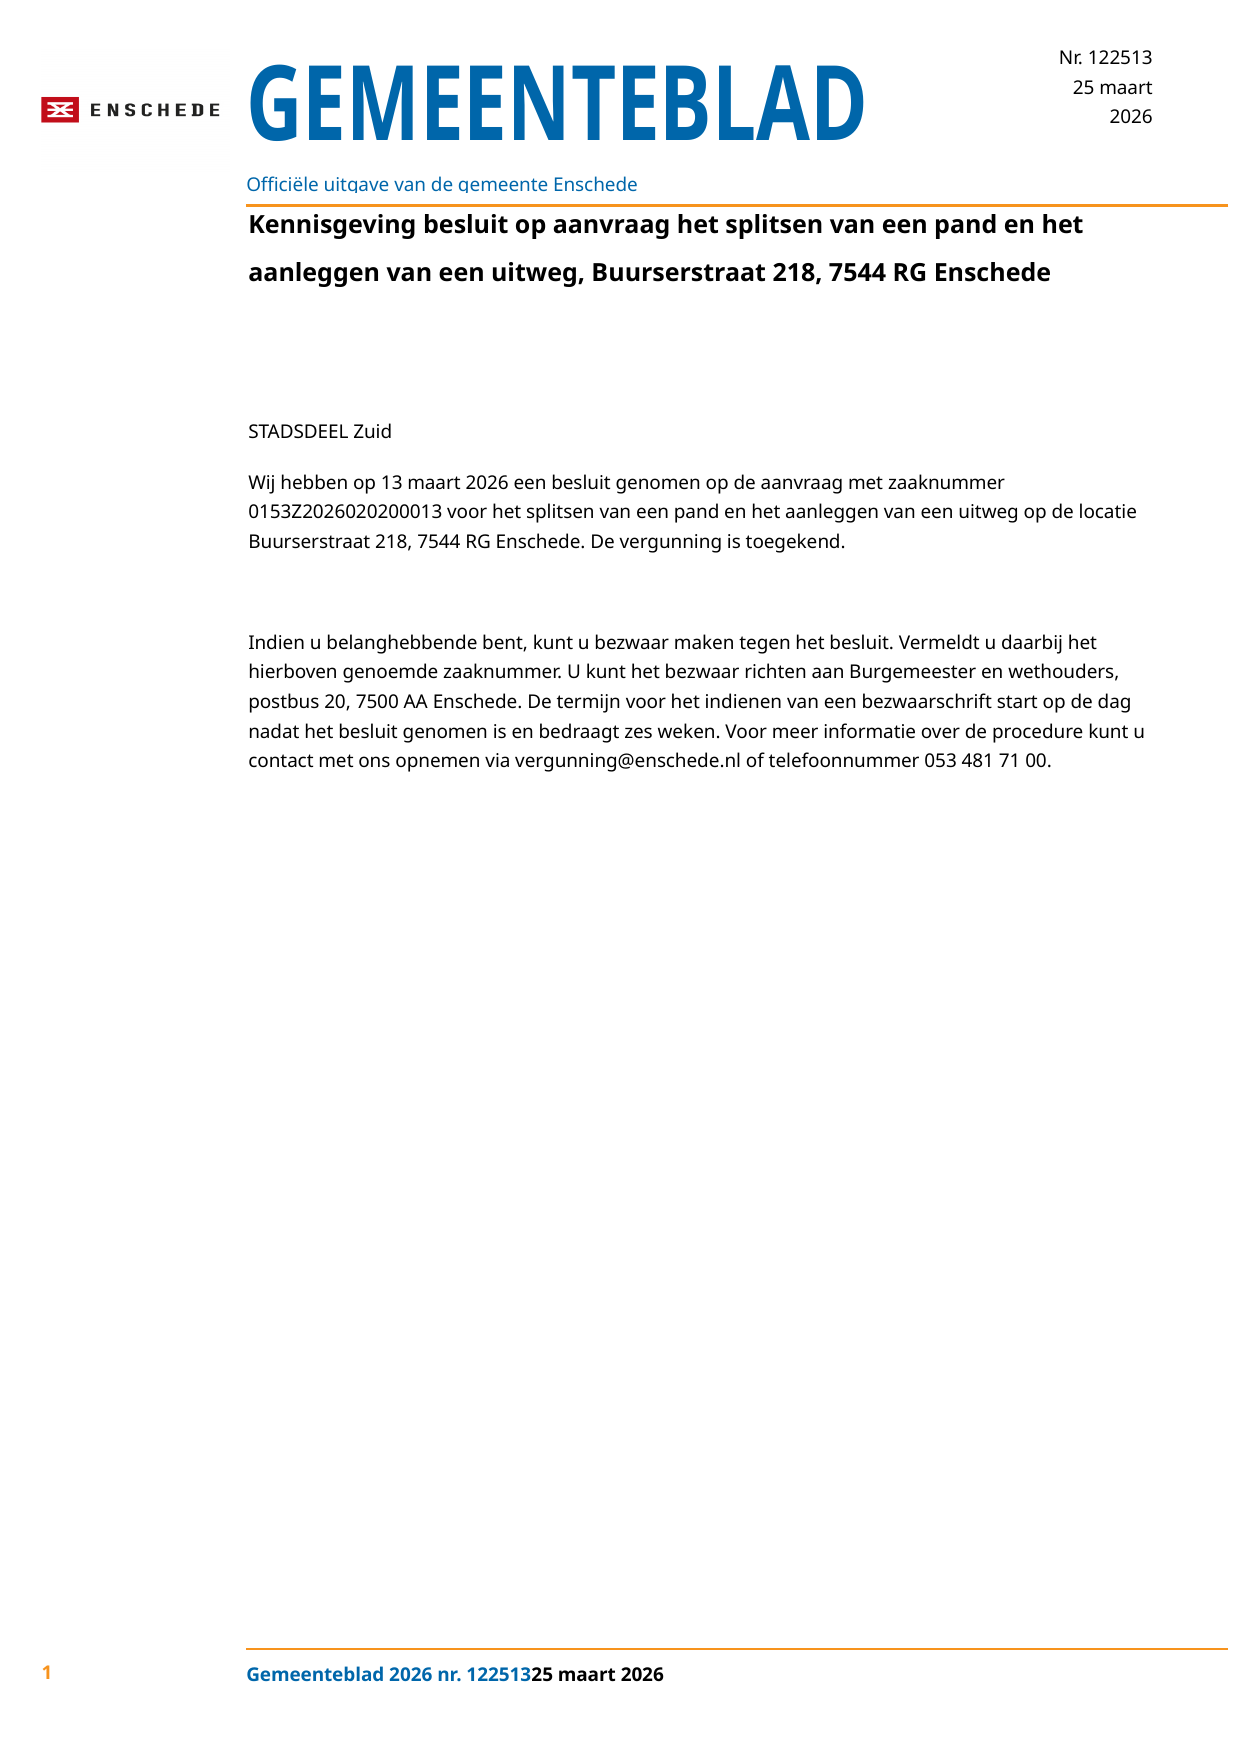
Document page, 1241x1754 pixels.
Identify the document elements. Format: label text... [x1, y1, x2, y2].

text Wij hebben op 13 maart 2026 een besluit genomen op de aanvraag met zaaknummer 0153Z2026020200013 voor het splitsen van een pand en het aanleggen van een uitweg op de locatie Buurserstraat 218, 7544 RG Enschede. De vergunning is toegekend. [248, 469, 1152, 554]
picture [41, 47, 231, 172]
text STADSDEEL Zuid [248, 419, 1152, 444]
text Kennisgeving besluit op aanvraag het splitsen van een pand en het aanleggen van een uitweg, Buurserstraat 218, 7544 RG Enschede [248, 207, 1152, 288]
text Indien u belanghebbende bent, kunt u bezwaar maken tegen het besluit. Vermeldt u daarbij het hierboven genoemde zaaknummer. U kunt het bezwaar richten aan Burgemeester en wethouders, postbus 20, 7500 AA Enschede. De termijn voor het indienen van een bezwaarschrift start op de dag nadat het besluit genomen is en bedraagt zes weken. Voor meer informatie over de procedure kunt u contact met ons opnemen via vergunning@enschede.nl of telefoonnummer 053 481 71 00. [248, 629, 1152, 773]
